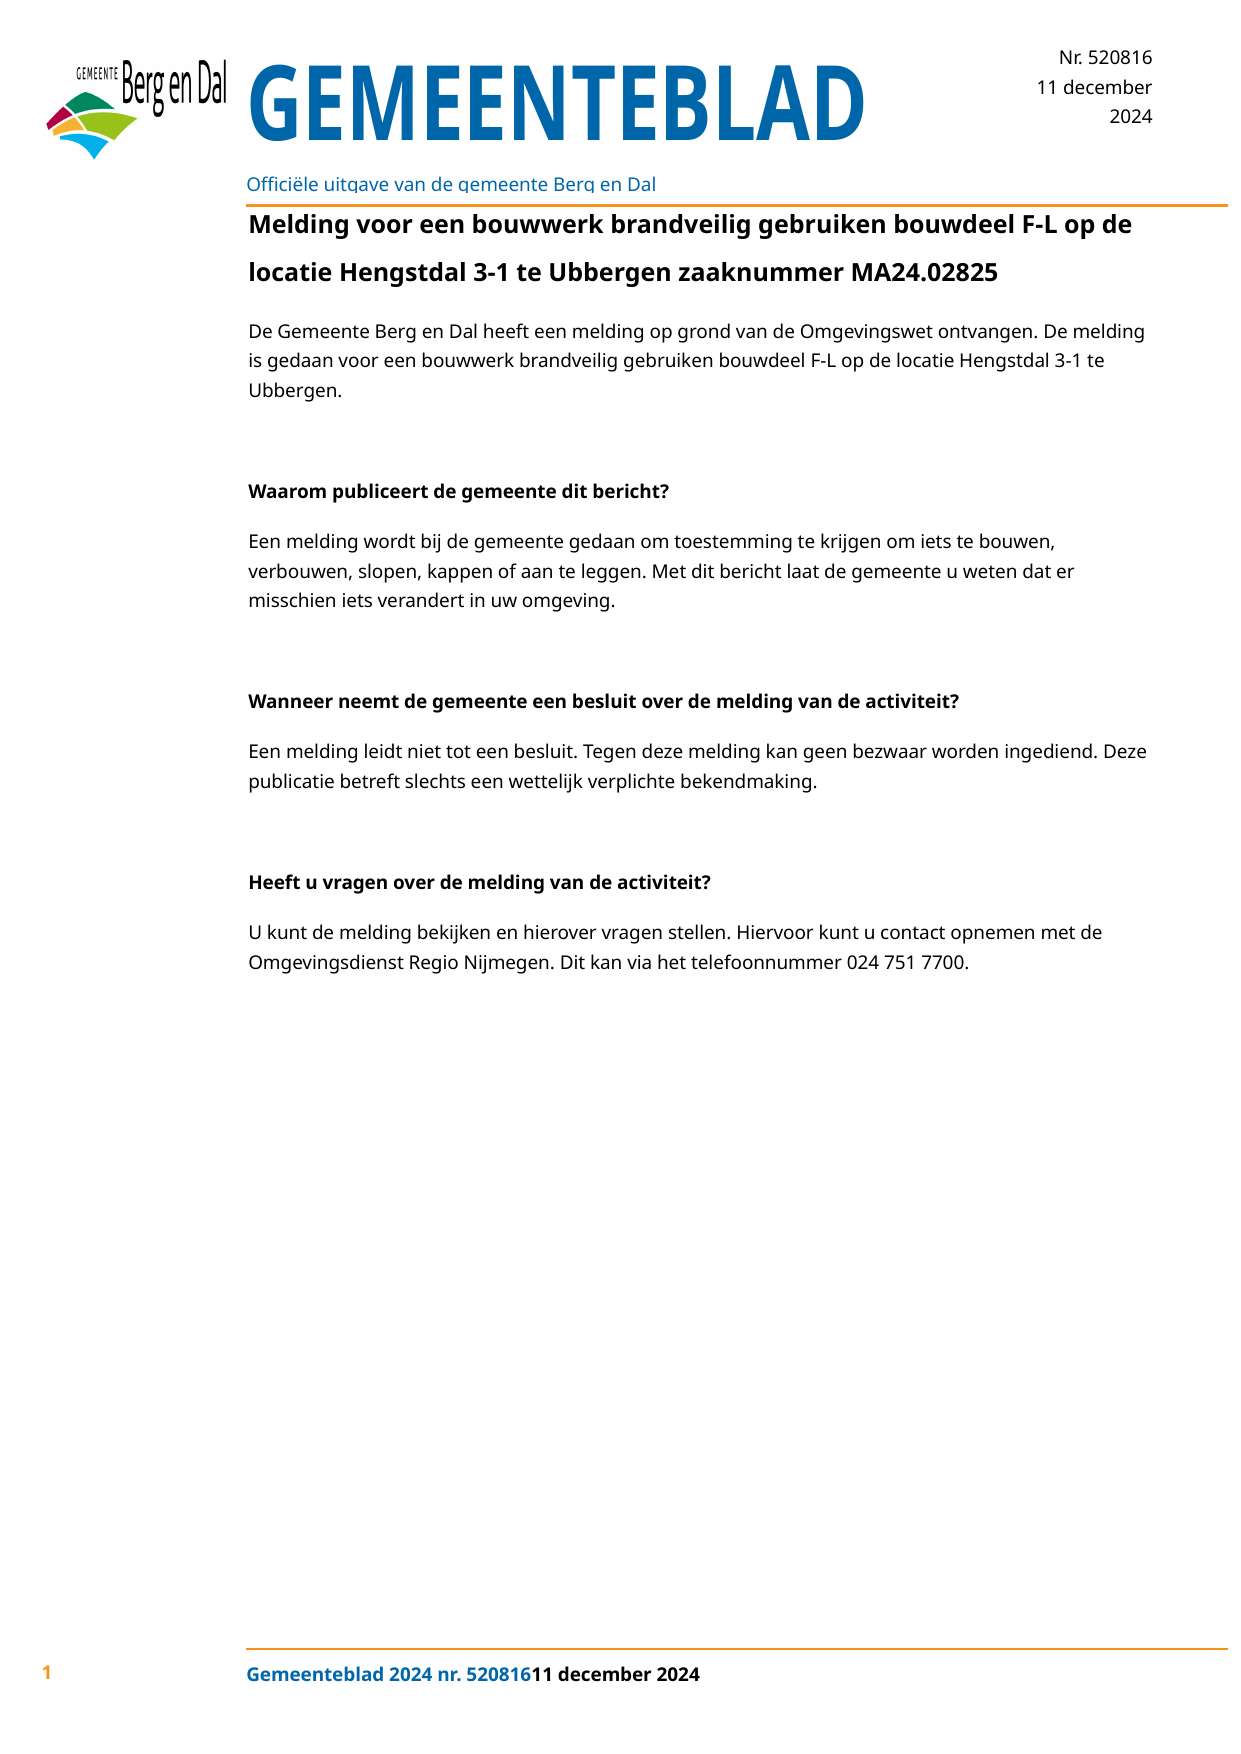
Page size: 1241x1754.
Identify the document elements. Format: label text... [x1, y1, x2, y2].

text Een melding wordt bij de gemeente gedaan om toestemming te krijgen om iets te bouwen, verbouwen, slopen, kappen of aan te leggen. Met dit bericht laat de gemeente u weten dat er misschien iets verandert in uw omgeving. [248, 528, 1152, 613]
text De Gemeente Berg en Dal heeft een melding op grond van de Omgevingswet ontvangen. De melding is gedaan voor een bouwwerk brandveilig gebruiken bouwdeel F-L op de locatie Hengstdal 3-1 te Ubbergen. [248, 318, 1152, 403]
text Wanneer neemt de gemeente een besluit over de melding van de activiteit? [248, 688, 1152, 714]
text U kunt de melding bekijken en hierover vragen stellen. Hiervoor kunt u contact opnemen met de Omgevingsdienst Regio Nijmegen. Dit kan via het telefoonnummer 024 751 7700. [248, 919, 1152, 975]
text Heeft u vragen over de melding van de activiteit? [248, 869, 1152, 895]
text Een melding leidt niet tot een besluit. Tegen deze melding kan geen bezwaar worden ingediend. Deze publicatie betreft slechts een wettelijk verplichte bekendmaking. [248, 739, 1152, 794]
text Waarom publiceert de gemeente dit bericht? [248, 478, 1152, 504]
picture [41, 47, 231, 172]
text Melding voor een bouwwerk brandveilig gebruiken bouwdeel F-L op de locatie Hengstdal 3-1 te Ubbergen zaaknummer MA24.02825 [248, 207, 1152, 288]
